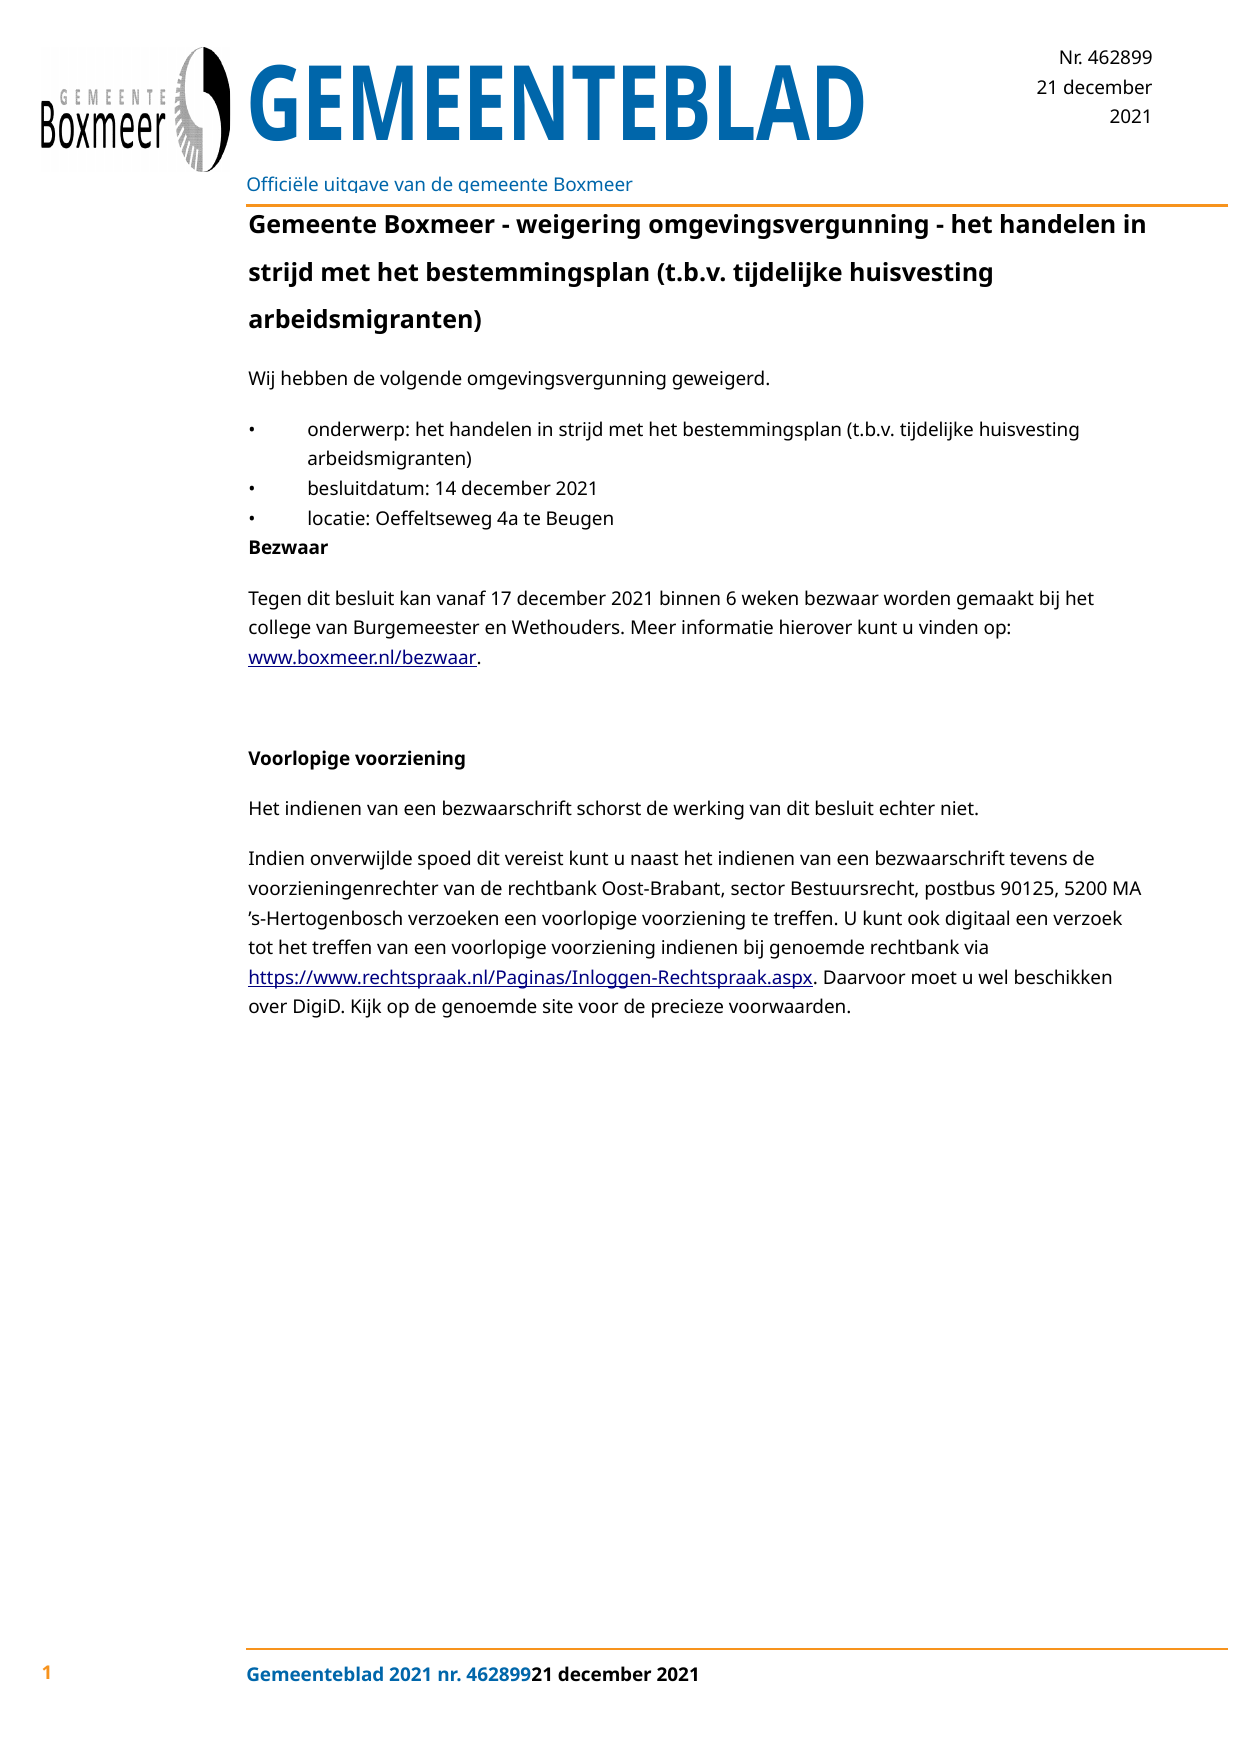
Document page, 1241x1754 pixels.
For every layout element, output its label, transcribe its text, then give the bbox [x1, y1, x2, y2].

text Het indienen van een bezwaarschrift schorst de werking van dit besluit echter niet. [248, 795, 1152, 821]
list locatie: Oeffeltseweg 4a te Beugen [248, 505, 1152, 530]
list onderwerp: het handelen in strijd met het bestemmingsplan (t.b.v. tijdelijke huisvesting arbeidsmigranten) [248, 416, 1152, 471]
text Bezwaar [248, 534, 1152, 560]
text Voorlopige voorziening [248, 745, 1152, 770]
list besluitdatum: 14 december 2021 [248, 475, 1152, 501]
picture [41, 47, 231, 172]
text Tegen dit besluit kan vanaf 17 december 2021 binnen 6 weken bezwaar worden gemaakt bij het college van Burgemeester en Wethouders. Meer informatie hierover kunt u vinden op: www.boxmeer.nl/bezwaar. [248, 585, 1152, 669]
text Gemeente Boxmeer - weigering omgevingsvergunning - het handelen in strijd met het bestemmingsplan (t.b.v. tijdelijke huisvesting arbeidsmigranten) [248, 207, 1152, 336]
text Wij hebben de volgende omgevingsvergunning geweigerd. [248, 366, 1152, 391]
text Indien onverwijlde spoed dit vereist kunt u naast het indienen van een bezwaarschrift tevens de voorzieningenrechter van de rechtbank Oost-Brabant, sector Bestuursrecht, postbus 90125, 5200 MA ’s-Hertogenbosch verzoeken een voorlopige voorziening te treffen. U kunt ook digitaal een verzoek tot het treffen van een voorlopige voorziening indienen bij genoemde rechtbank via https://www.rechtspraak.nl/Paginas/Inloggen-Rechtspraak.aspx. Daarvoor moet u wel beschikken over DigiD. Kijk op de genoemde site voor de precieze voorwaarden. [248, 846, 1152, 1019]
